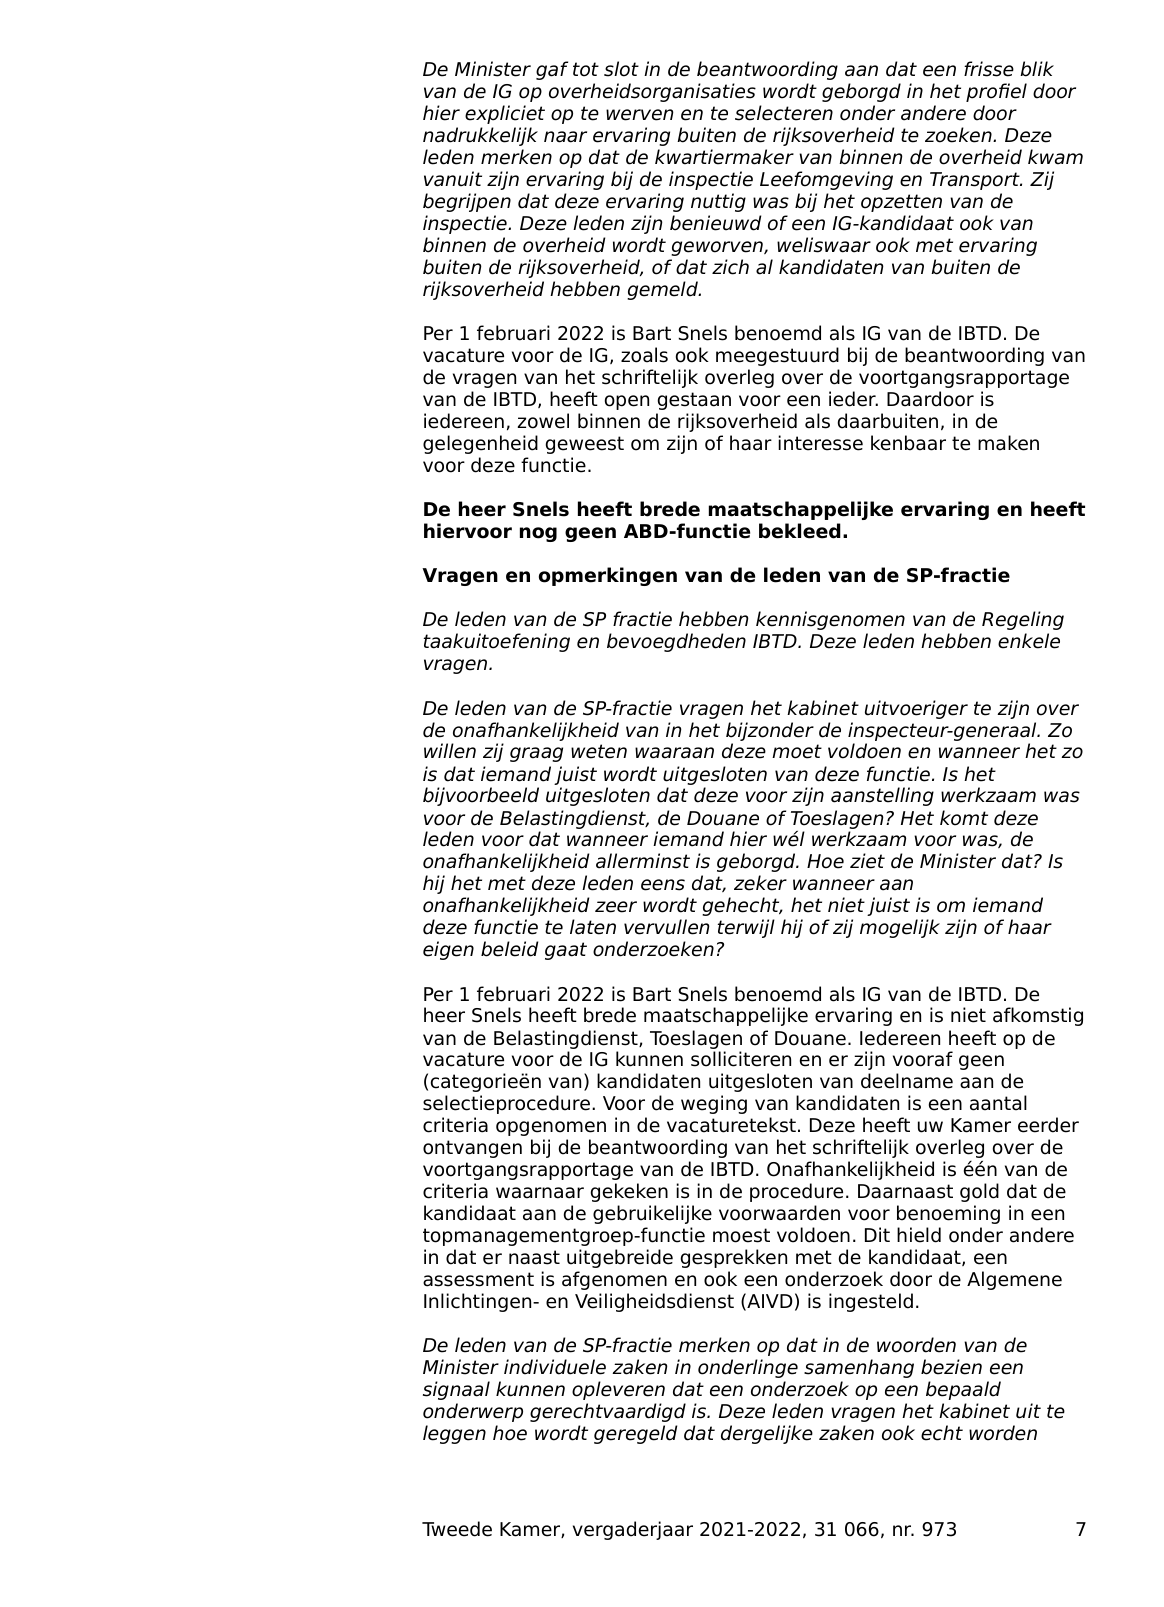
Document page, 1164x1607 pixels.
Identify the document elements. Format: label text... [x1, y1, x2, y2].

text De leden van de SP fractie hebben kennisgenomen van de Regeling taakuitoefening en bevoegdheden IBTD. Deze leden hebben enkele vragen. [422, 609, 1087, 675]
text Per 1 februari 2022 is Bart Snels benoemd als IG van de IBTD. De vacature voor de IG, zoals ook meegestuurd bij de beantwoording van de vragen van het schriftelijk overleg over de voortgangsrapportage van de IBTD, heeft open gestaan voor een ieder. Daardoor is iedereen, zowel binnen de rijksoverheid als daarbuiten, in de gelegenheid geweest om zijn of haar interesse kenbaar te maken voor deze functie. [422, 323, 1087, 477]
subtitle Vragen en opmerkingen van de leden van de SP-fractie [422, 565, 1087, 587]
text De Minister gaf tot slot in de beantwoording aan dat een frisse blik van de IG op overheidsorganisaties wordt geborgd in het profiel door hier expliciet op te werven en te selecteren onder andere door nadrukkelijk naar ervaring buiten de rijksoverheid te zoeken. Deze leden merken op dat de kwartiermaker van binnen de overheid kwam vanuit zijn ervaring bij de inspectie Leefomgeving en Transport. Zij begrijpen dat deze ervaring nuttig was bij het opzetten van de inspectie. Deze leden zijn benieuwd of een IG-kandidaat ook van binnen de overheid wordt geworven, weliswaar ook met ervaring buiten de rijksoverheid, of dat zich al kandidaten van buiten de rijksoverheid hebben gemeld. [422, 59, 1087, 301]
text De heer Snels heeft brede maatschappelijke ervaring en heeft hiervoor nog geen ABD-functie bekleed. [422, 499, 1087, 543]
text Per 1 februari 2022 is Bart Snels benoemd als IG van de IBTD. De heer Snels heeft brede maatschappelijke ervaring en is niet afkomstig van de Belastingdienst, Toeslagen of Douane. Iedereen heeft op de vacature voor de IG kunnen solliciteren en er zijn vooraf geen (categorieën van) kandidaten uitgesloten van deelname aan de selectieprocedure. Voor de weging van kandidaten is een aantal criteria opgenomen in de vacaturetekst. Deze heeft uw Kamer eerder ontvangen bij de beantwoording van het schriftelijk overleg over de voortgangsrapportage van de IBTD. Onafhankelijkheid is één van de criteria waarnaar gekeken is in de procedure. Daarnaast gold dat de kandidaat aan de gebruikelijke voorwaarden voor benoeming in een topmanagementgroep-functie moest voldoen. Dit hield onder andere in dat er naast uitgebreide gesprekken met de kandidaat, een assessment is afgenomen en ook een onderzoek door de Algemene Inlichtingen- en Veiligheidsdienst (AIVD) is ingesteld. [422, 983, 1087, 1313]
text De leden van de SP-fractie vragen het kabinet uitvoeriger te zijn over de onafhankelijkheid van in het bijzonder de inspecteur-generaal. Zo willen zij graag weten waaraan deze moet voldoen en wanneer het zo is dat iemand juist wordt uitgesloten van deze functie. Is het bijvoorbeeld uitgesloten dat deze voor zijn aanstelling werkzaam was voor de Belastingdienst, de Douane of Toeslagen? Het komt deze leden voor dat wanneer iemand hier wél werkzaam voor was, de onafhankelijkheid allerminst is geborgd. Hoe ziet de Minister dat? Is hij het met deze leden eens dat, zeker wanneer aan onafhankelijkheid zeer wordt gehecht, het niet juist is om iemand deze functie te laten vervullen terwijl hij of zij mogelijk zijn of haar eigen beleid gaat onderzoeken? [422, 697, 1087, 961]
text De leden van de SP-fractie merken op dat in de woorden van de Minister individuele zaken in onderlinge samenhang bezien een signaal kunnen opleveren dat een onderzoek op een bepaald onderwerp gerechtvaardigd is. Deze leden vragen het kabinet uit te leggen hoe wordt geregeld dat dergelijke zaken ook echt worden [422, 1335, 1087, 1445]
